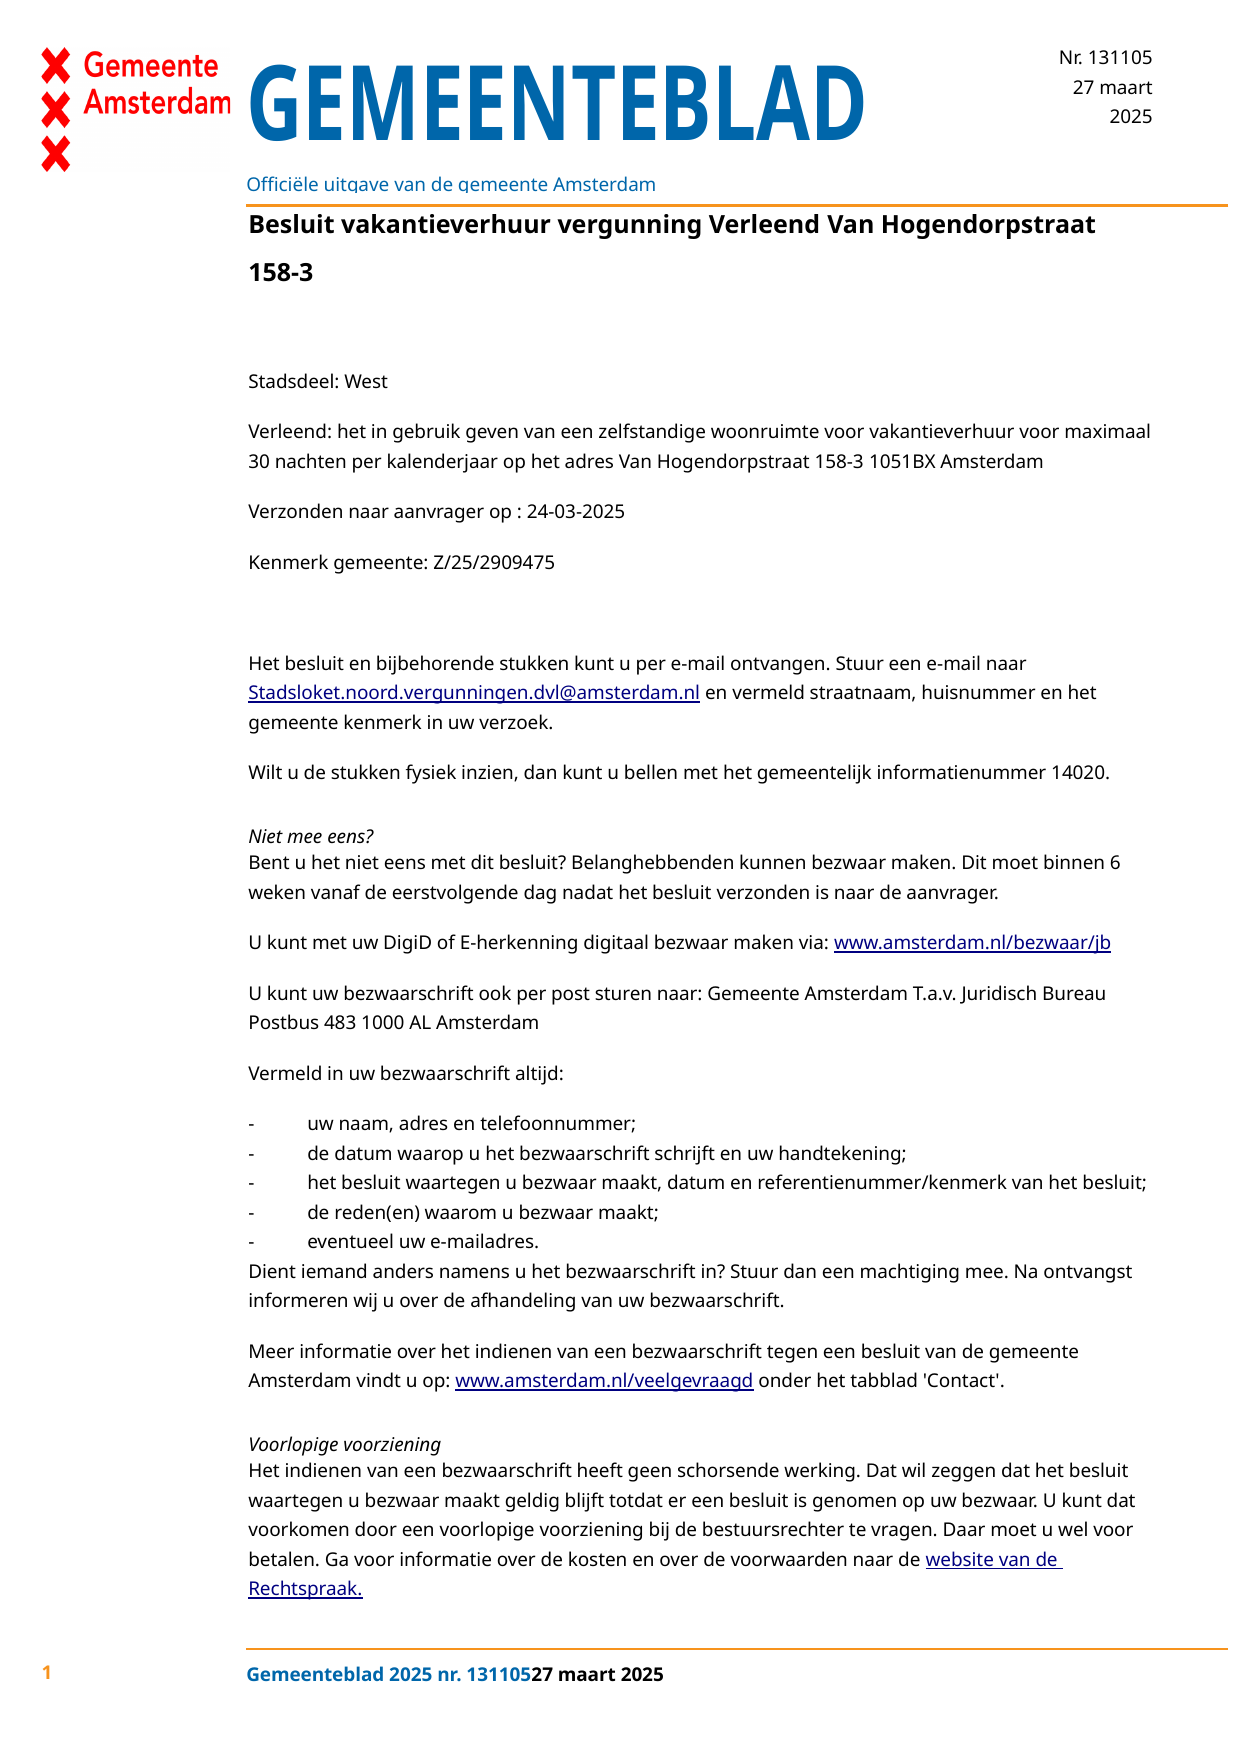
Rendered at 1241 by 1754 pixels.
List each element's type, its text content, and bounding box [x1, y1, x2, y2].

text Kenmerk gemeente: Z/25/2909475 [248, 549, 1152, 575]
text U kunt met uw DigiD of E-herkenning digitaal bezwaar maken via: www.amsterdam.nl/bezwaar/jb [248, 929, 1152, 955]
text Meer informatie over het indienen van een bezwaarschrift tegen een besluit van de gemeente Amsterdam vindt u op: www.amsterdam.nl/veelgevraagd onder het tabblad 'Contact'. [248, 1338, 1152, 1393]
list het besluit waartegen u bezwaar maakt, datum en referentienummer/kenmerk van het besluit; [248, 1169, 1152, 1195]
text U kunt uw bezwaarschrift ook per post sturen naar: Gemeente Amsterdam T.a.v. Juridisch Bureau Postbus 483 1000 AL Amsterdam [248, 980, 1152, 1035]
text Het besluit en bijbehorende stukken kunt u per e-mail ontvangen. Stuur een e-mail naar Stadsloket.noord.vergunningen.dvl@amsterdam.nl en vermeld straatnaam, huisnummer en het gemeente kenmerk in uw verzoek. [248, 650, 1152, 735]
picture [41, 47, 231, 172]
text Dient iemand anders namens u het bezwaarschrift in? Stuur dan een machtiging mee. Na ontvangst informeren wij u over de afhandeling van uw bezwaarschrift. [248, 1258, 1152, 1313]
text Voorlopige voorziening [248, 1432, 1152, 1457]
text Verzonden naar aanvrager op : 24-03-2025 [248, 499, 1152, 524]
list de datum waarop u het bezwaarschrift schrijft en uw handtekening; [248, 1140, 1152, 1165]
text Wilt u de stukken fysiek inzien, dan kunt u bellen met het gemeentelijk informatienummer 14020. [248, 759, 1152, 785]
text Verleend: het in gebruik geven van een zelfstandige woonruimte voor vakantieverhuur voor maximaal 30 nachten per kalenderjaar op het adres Van Hogendorpstraat 158-3 1051BX Amsterdam [248, 419, 1152, 474]
list eventueel uw e-mailadres. [248, 1228, 1152, 1254]
text Bent u het niet eens met dit besluit? Belanghebbenden kunnen bezwaar maken. Dit moet binnen 6 weken vanaf de eerstvolgende dag nadat het besluit verzonden is naar de aanvrager. [248, 849, 1152, 904]
text Vermeld in uw bezwaarschrift altijd: [248, 1060, 1152, 1085]
text Niet mee eens? [248, 823, 1152, 849]
list uw naam, adres en telefoonnummer; [248, 1110, 1152, 1136]
text Stadsdeel: West [248, 368, 1152, 394]
text Besluit vakantieverhuur vergunning Verleend Van Hogendorpstraat 158-3 [248, 207, 1152, 288]
text Het indienen van een bezwaarschrift heeft geen schorsende werking. Dat wil zeggen dat het besluit waartegen u bezwaar maakt geldig blijft totdat er een besluit is genomen op uw bezwaar. U kunt dat voorkomen door een voorlopige voorziening bij de bestuursrechter te vragen. Daar moet u wel voor betalen. Ga voor informatie over de kosten en over de voorwaarden naar de website van de Rechtspraak. [248, 1457, 1152, 1601]
list de reden(en) waarom u bezwaar maakt; [248, 1199, 1152, 1224]
